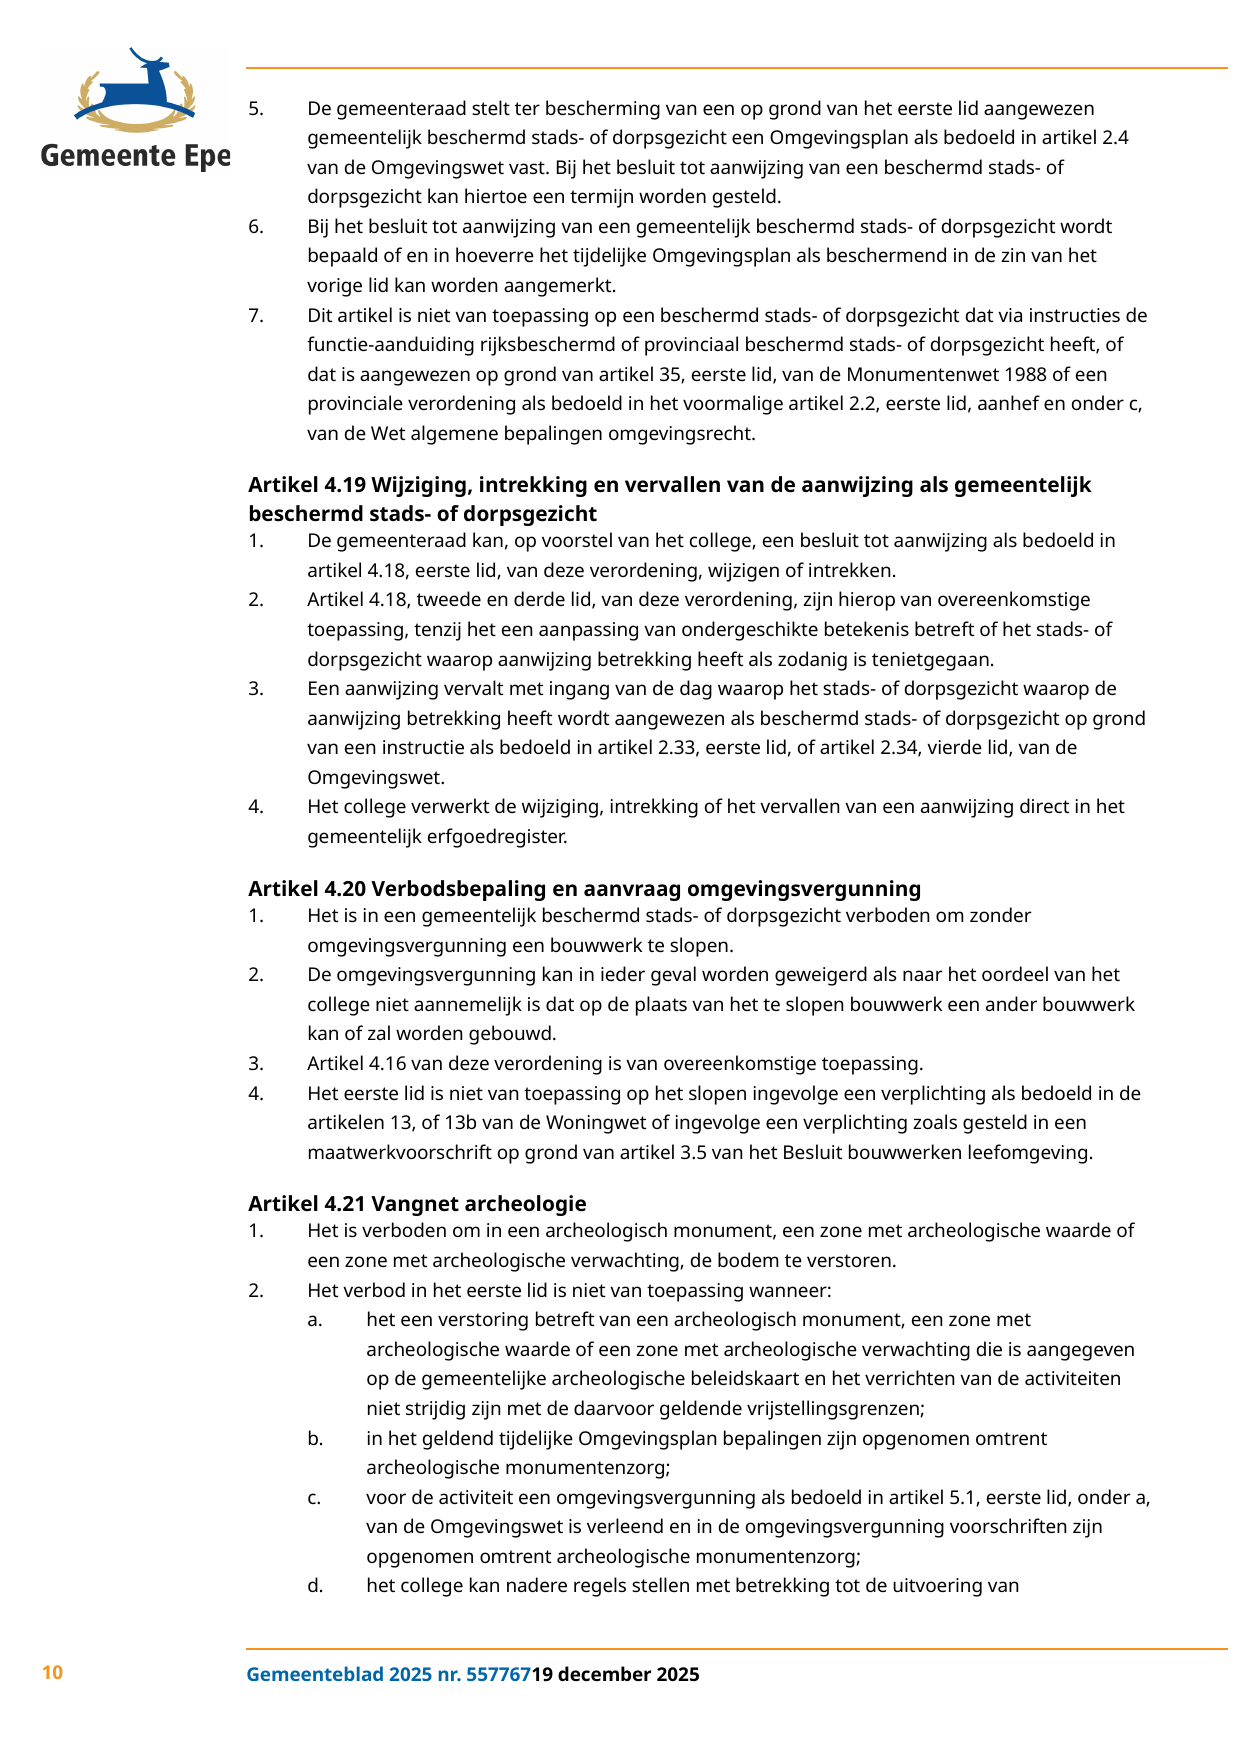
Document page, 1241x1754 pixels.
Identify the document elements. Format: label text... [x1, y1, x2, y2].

picture [41, 47, 231, 172]
text Artikel 4.21 Vangnet archeologie [248, 1189, 1152, 1218]
list Het is verboden om in een archeologisch monument, een zone met archeologische waarde of een zone met archeologische verwachting, de bodem te verstoren. [248, 1218, 1152, 1273]
text Artikel 4.20 Verbodsbepaling en aanvraag omgevingsvergunning [248, 874, 1152, 902]
list Het eerste lid is niet van toepassing op het slopen ingevolge een verplichting als bedoeld in de artikelen 13, of 13b van de Woningwet of ingevolge een verplichting zoals gesteld in een maatwerkvoorschrift op grond van artikel 3.5 van het Besluit bouwwerken leefomgeving. [248, 1080, 1152, 1164]
list De omgevingsvergunning kan in ieder geval worden geweigerd als naar het oordeel van het college niet aannemelijk is dat op de plaats van het te slopen bouwwerk een ander bouwwerk kan of zal worden gebouwd. [248, 961, 1152, 1046]
list het een verstoring betreft van een archeologisch monument, een zone met archeologische waarde of een zone met archeologische verwachting die is aangegeven op de gemeentelijke archeologische beleidskaart en het verrichten van de activiteiten niet strijdig zijn met de daarvoor geldende vrijstellingsgrenzen; [307, 1306, 1152, 1421]
list Dit artikel is niet van toepassing op een beschermd stads- of dorpsgezicht dat via instructies de functie-aanduiding rijksbeschermd of provinciaal beschermd stads- of dorpsgezicht heeft, of dat is aangewezen op grond van artikel 35, eerste lid, van de Monumentenwet 1988 of een provinciale verordening als bedoeld in het voormalige artikel 2.2, eerste lid, aanhef en onder c, van de Wet algemene bepalingen omgevingsrecht. [248, 302, 1152, 446]
list De gemeenteraad stelt ter bescherming van een op grond van het eerste lid aangewezen gemeentelijk beschermd stads- of dorpsgezicht een Omgevingsplan als bedoeld in artikel 2.4 van de Omgevingswet vast. Bij het besluit tot aanwijzing van een beschermd stads- of dorpsgezicht kan hiertoe een termijn worden gesteld. [248, 95, 1152, 209]
list voor de activiteit een omgevingsvergunning als bedoeld in artikel 5.1, eerste lid, onder a, van de Omgevingswet is verleend en in de omgevingsvergunning voorschriften zijn opgenomen omtrent archeologische monumentenzorg; [307, 1484, 1152, 1569]
list Het college verwerkt de wijziging, intrekking of het vervallen van een aanwijzing direct in het gemeentelijk erfgoedregister. [248, 794, 1152, 849]
list Artikel 4.18, tweede en derde lid, van deze verordening, zijn hierop van overeenkomstige toepassing, tenzij het een aanpassing van ondergeschikte betekenis betreft of het stads- of dorpsgezicht waarop aanwijzing betrekking heeft als zodanig is tenietgegaan. [248, 587, 1152, 672]
list Het verbod in het eerste lid is niet van toepassing wanneer: [248, 1277, 1152, 1303]
list De gemeenteraad kan, op voorstel van het college, een besluit tot aanwijzing als bedoeld in artikel 4.18, eerste lid, van deze verordening, wijzigen of intrekken. [248, 527, 1152, 583]
list in het geldend tijdelijke Omgevingsplan bepalingen zijn opgenomen omtrent archeologische monumentenzorg; [307, 1425, 1152, 1480]
list Artikel 4.16 van deze verordening is van overeenkomstige toepassing. [248, 1050, 1152, 1076]
text Artikel 4.19 Wijziging, intrekking en vervallen van de aanwijzing als gemeentelijk beschermd stads- of dorpsgezicht [248, 471, 1152, 527]
list Het is in een gemeentelijk beschermd stads- of dorpsgezicht verboden om zonder omgevingsvergunning een bouwwerk te slopen. [248, 902, 1152, 957]
list het college kan nadere regels stellen met betrekking tot de uitvoering van [307, 1573, 1152, 1598]
list Een aanwijzing vervalt met ingang van de dag waarop het stads- of dorpsgezicht waarop de aanwijzing betrekking heeft wordt aangewezen als beschermd stads- of dorpsgezicht op grond van een instructie als bedoeld in artikel 2.33, eerste lid, of artikel 2.34, vierde lid, van de Omgevingswet. [248, 675, 1152, 790]
list Bij het besluit tot aanwijzing van een gemeentelijk beschermd stads- of dorpsgezicht wordt bepaald of en in hoeverre het tijdelijke Omgevingsplan als beschermend in de zin van het vorige lid kan worden aangemerkt. [248, 213, 1152, 298]
